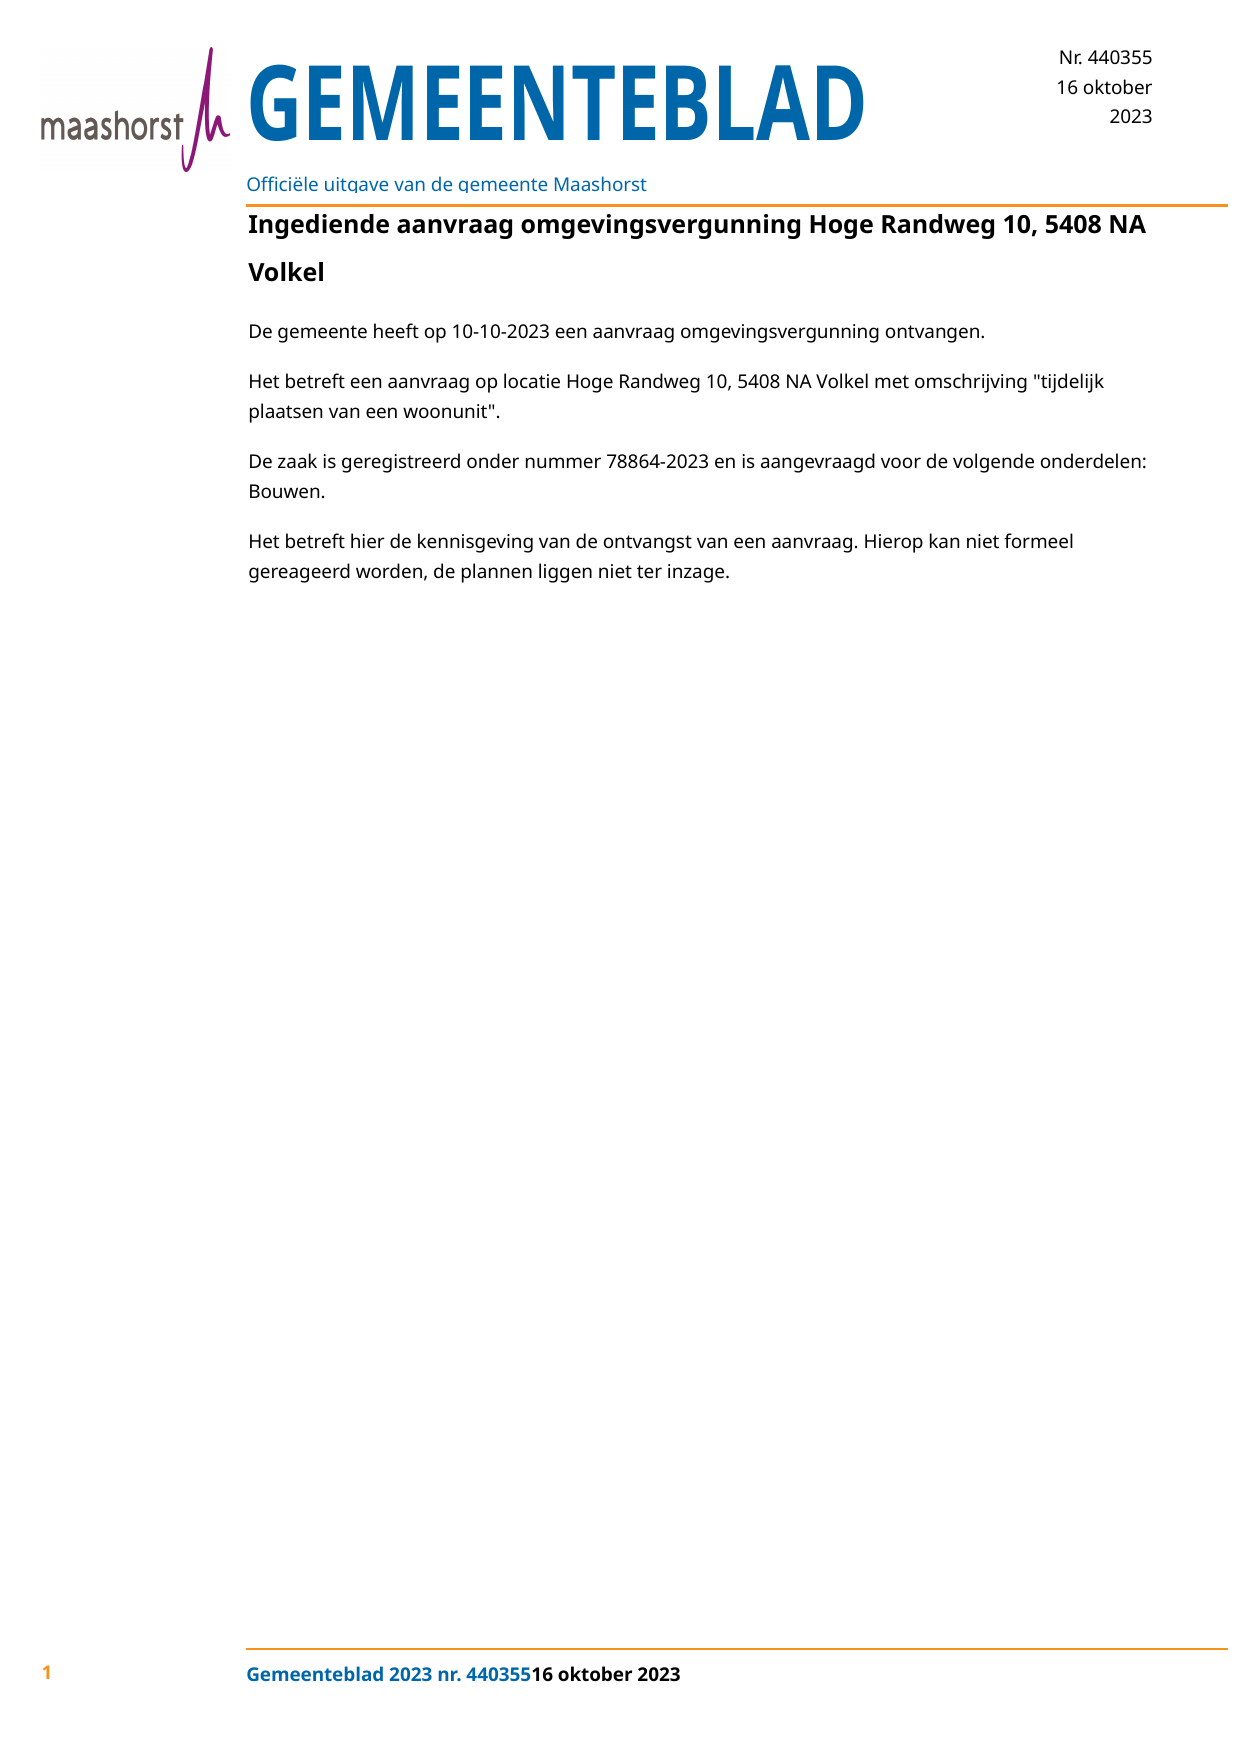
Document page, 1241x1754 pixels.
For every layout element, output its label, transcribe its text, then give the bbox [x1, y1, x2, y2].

text Het betreft een aanvraag op locatie Hoge Randweg 10, 5408 NA Volkel met omschrijving "tijdelijk plaatsen van een woonunit". [248, 368, 1152, 424]
text De gemeente heeft op 10-10-2023 een aanvraag omgevingsvergunning ontvangen. [248, 318, 1152, 344]
text Het betreft hier de kennisgeving van de ontvangst van een aanvraag. Hierop kan niet formeel gereageerd worden, de plannen liggen niet ter inzage. [248, 528, 1152, 584]
picture [41, 47, 231, 172]
text De zaak is geregistreerd onder nummer 78864-2023 en is aangevraagd voor de volgende onderdelen: Bouwen. [248, 448, 1152, 504]
text Ingediende aanvraag omgevingsvergunning Hoge Randweg 10, 5408 NA Volkel [248, 207, 1152, 288]
